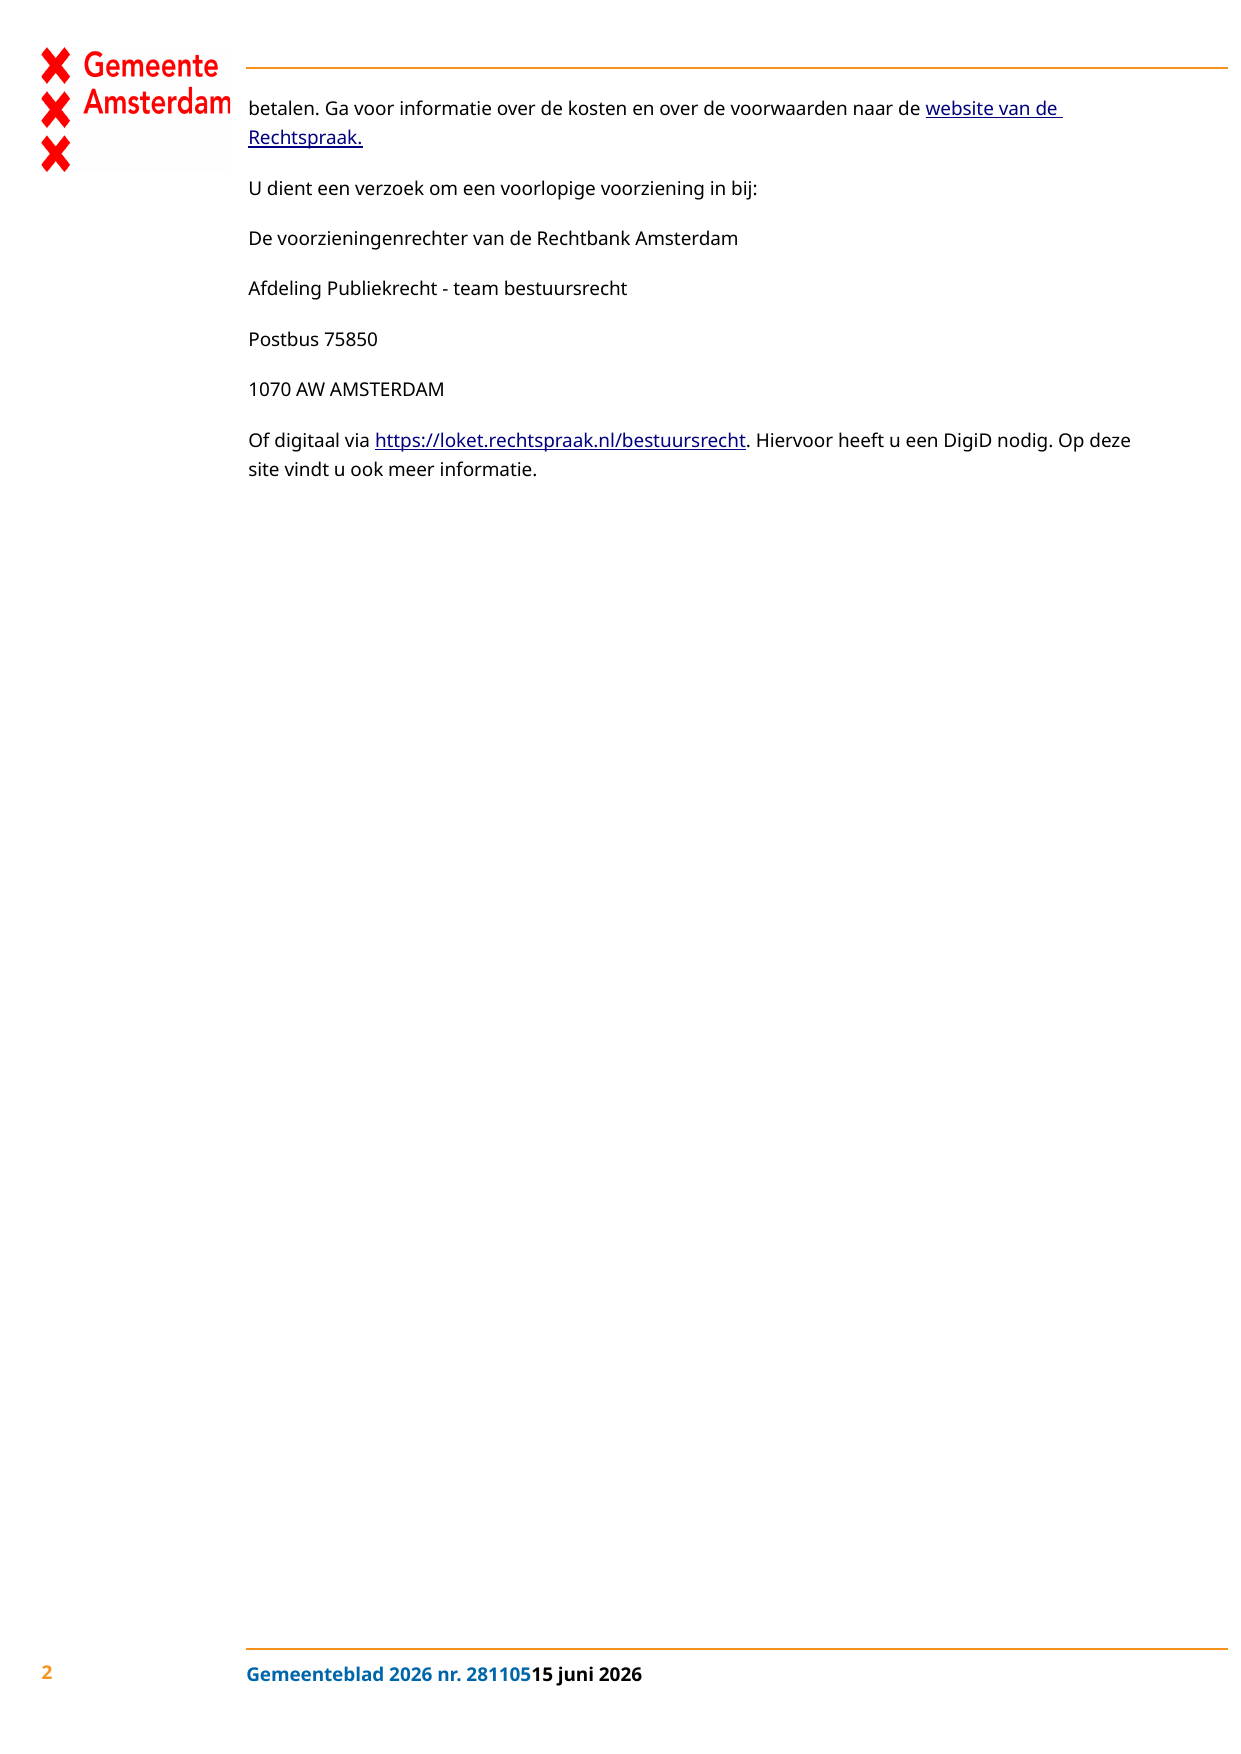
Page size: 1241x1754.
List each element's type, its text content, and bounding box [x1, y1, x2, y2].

text betalen. Ga voor informatie over de kosten en over de voorwaarden naar de website van de Rechtspraak. [248, 95, 1152, 150]
text De voorzieningenrechter van de Rechtbank Amsterdam [248, 225, 1152, 251]
text Afdeling Publiekrecht - team bestuursrecht [248, 276, 1152, 301]
text U dient een verzoek om een voorlopige voorziening in bij: [248, 175, 1152, 201]
text Of digitaal via https://loket.rechtspraak.nl/bestuursrecht. Hiervoor heeft u een DigiD nodig. Op deze site vindt u ook meer informatie. [248, 427, 1152, 482]
text 1070 AW AMSTERDAM [248, 376, 1152, 402]
picture [41, 47, 231, 172]
text Postbus 75850 [248, 326, 1152, 352]
